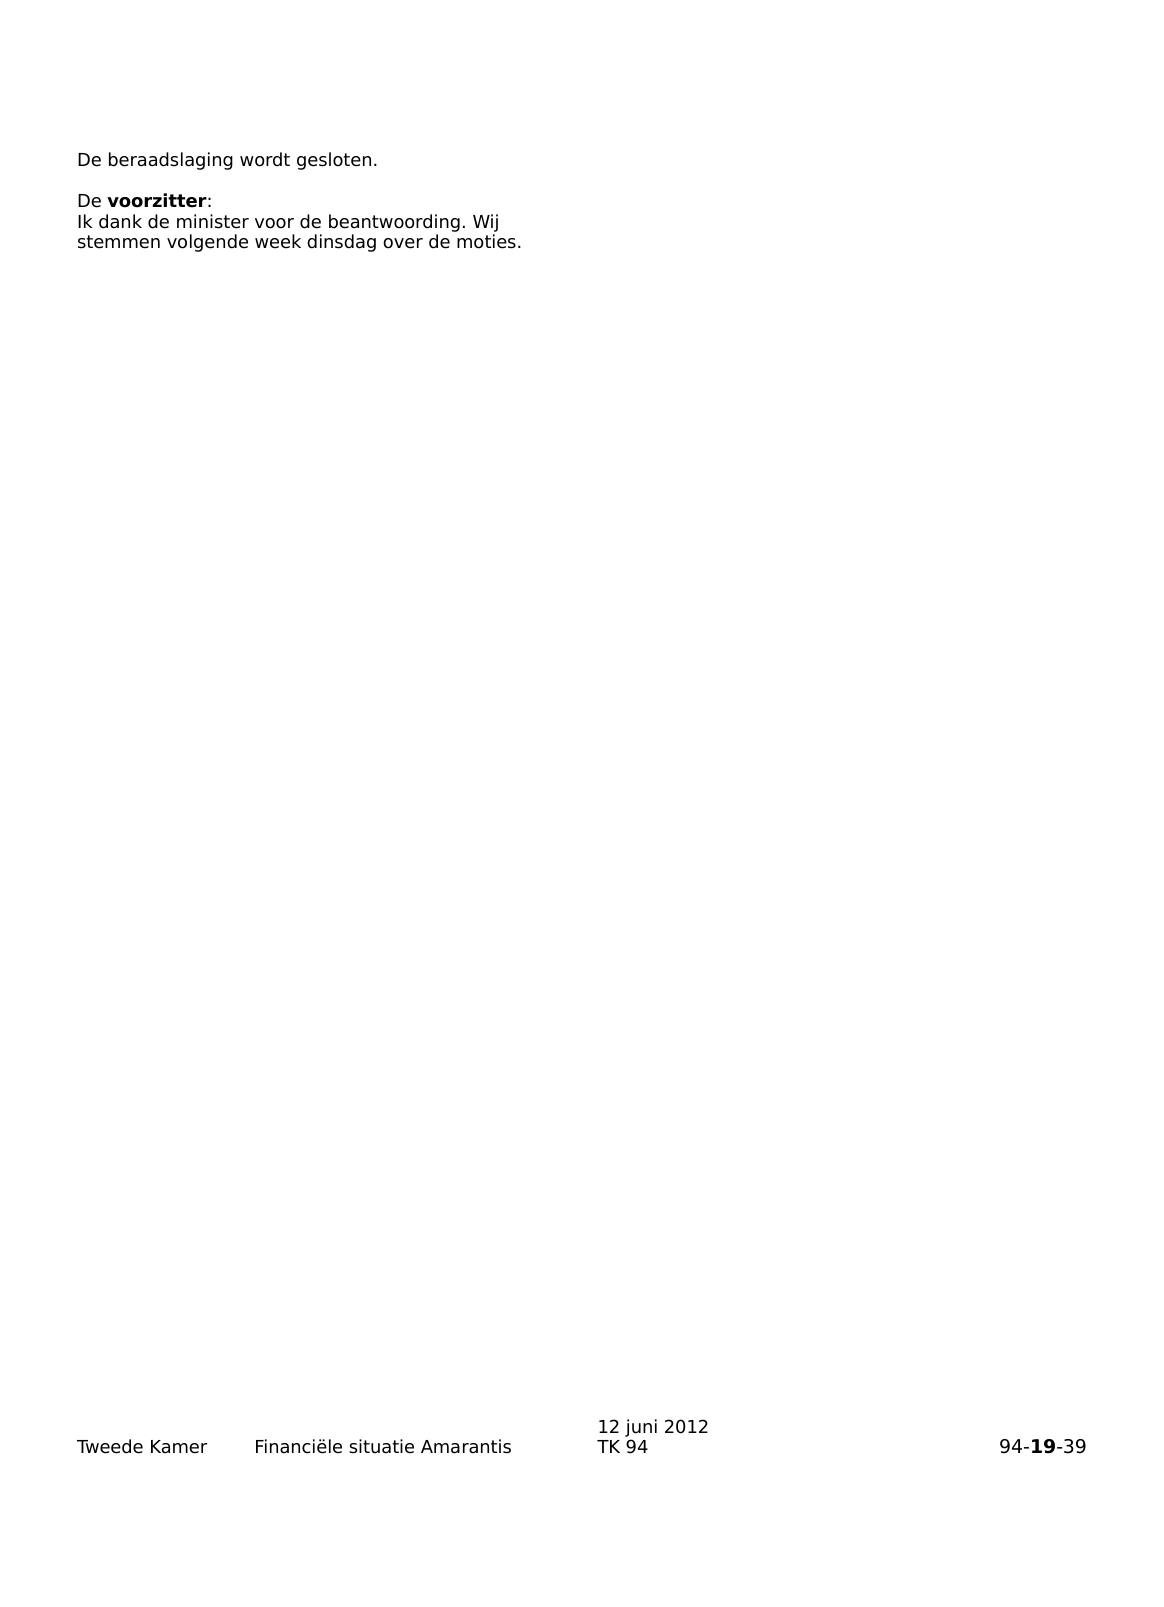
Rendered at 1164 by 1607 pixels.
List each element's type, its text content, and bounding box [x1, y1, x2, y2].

text De beraadslaging wordt gesloten. [77, 150, 567, 171]
text De voorzitter: [77, 191, 567, 212]
text Ik dank de minister voor de beantwoording. Wij stemmen volgende week dinsdag over de moties. [77, 212, 567, 253]
